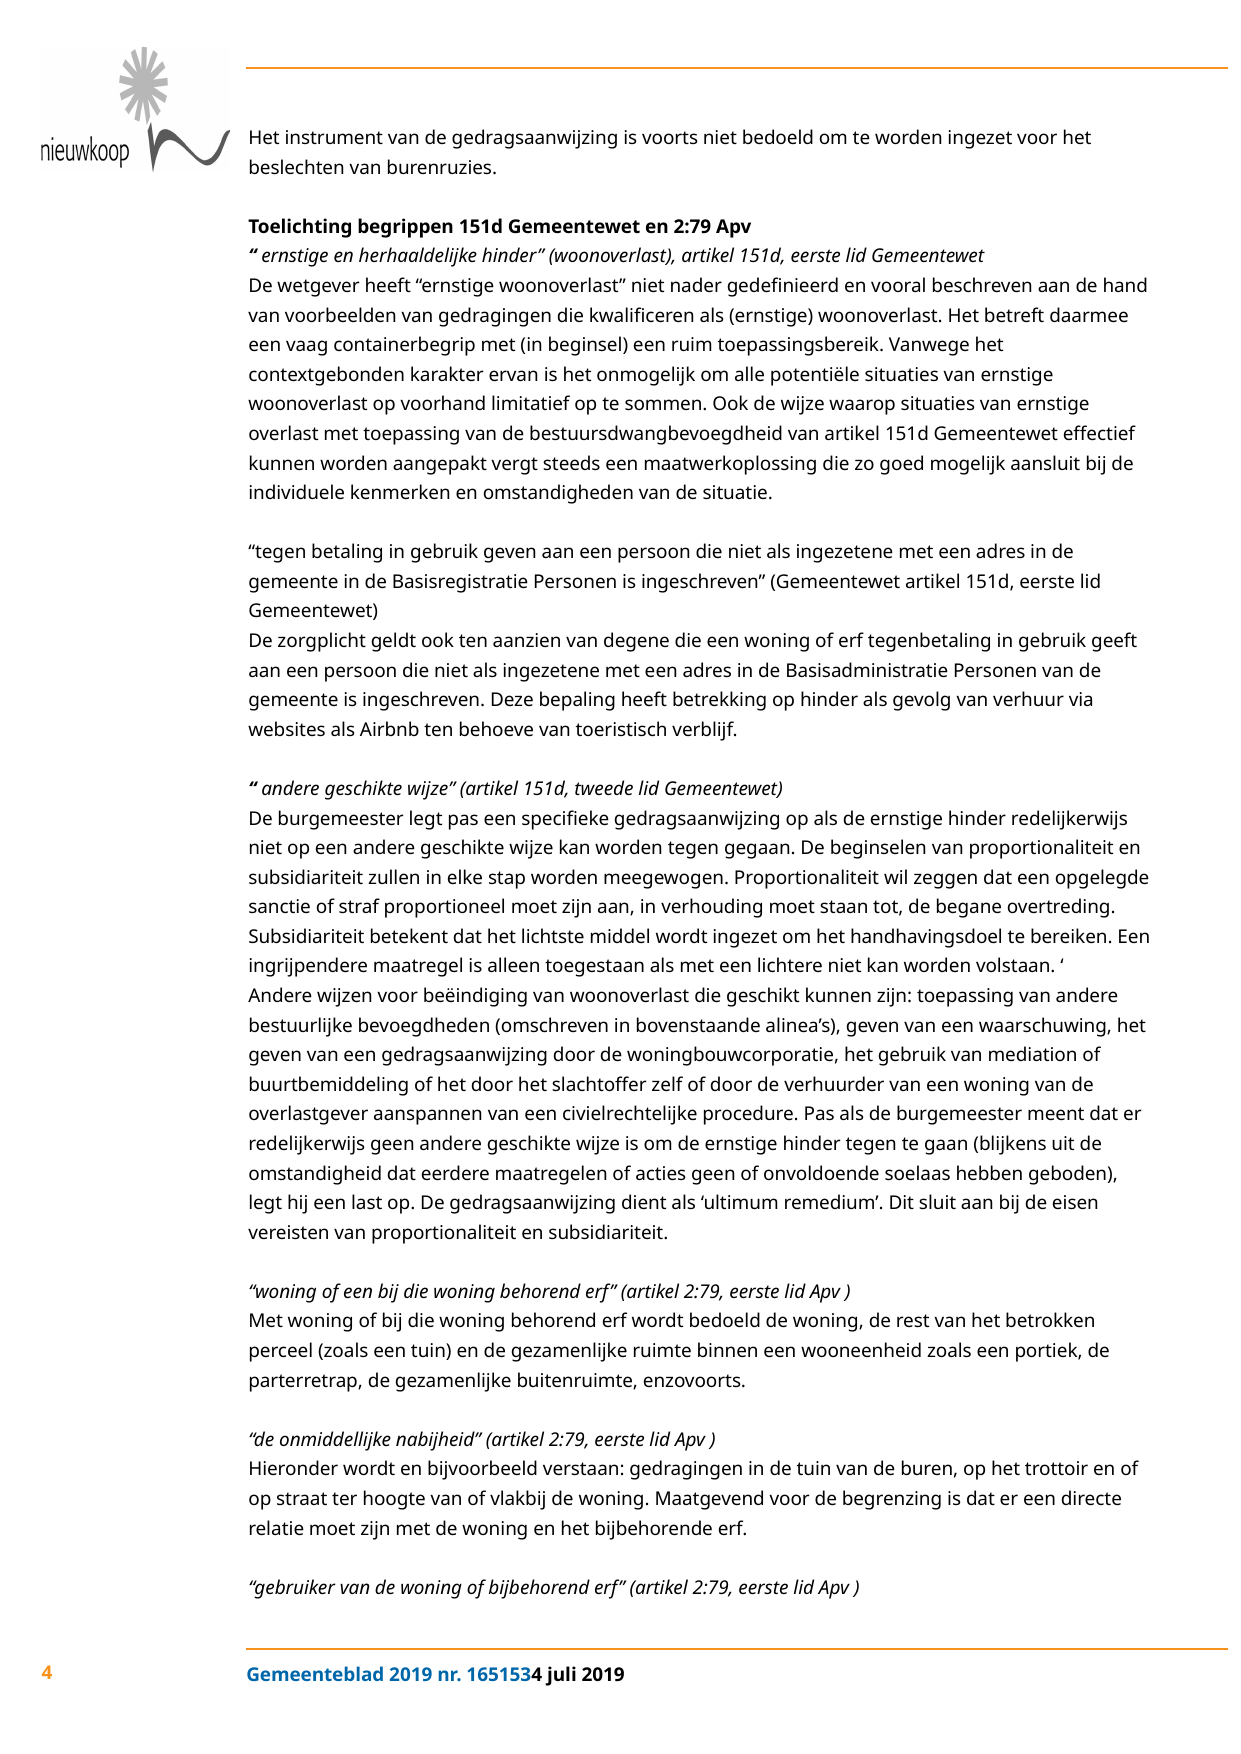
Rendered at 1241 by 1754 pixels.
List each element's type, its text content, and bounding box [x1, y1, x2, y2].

text “woning of een bij die woning behorend erf” (artikel 2:79, eerste lid Apv ) [248, 1278, 1152, 1304]
text Hieronder wordt en bijvoorbeeld verstaan: gedragingen in de tuin van de buren, op het trottoir en of op straat ter hoogte van of vlakbij de woning. Maatgevend voor de begrenzing is dat er een directe relatie moet zijn met de woning en het bijbehorende erf. [248, 1456, 1152, 1541]
text “ andere geschikte wijze” (artikel 151d, tweede lid Gemeentewet) [248, 775, 1152, 801]
text “gebruiker van de woning of bijbehorend erf” (artikel 2:79, eerste lid Apv ) [248, 1574, 1152, 1600]
text “ ernstige en herhaaldelijke hinder” (woonoverlast), artikel 151d, eerste lid Gemeentewet [248, 243, 1152, 268]
text “de onmiddellijke nabijheid” (artikel 2:79, eerste lid Apv ) [248, 1426, 1152, 1452]
text Het instrument van de gedragsaanwijzing is voorts niet bedoeld om te worden ingezet voor het beslechten van burenruzies. [248, 124, 1152, 180]
text Met woning of bij die woning behorend erf wordt bedoeld de woning, de rest van het betrokken perceel (zoals een tuin) en de gezamenlijke ruimte binnen een wooneenheid zoals een portiek, de parterretrap, de gezamenlijke buitenruimte, enzovoorts. [248, 1308, 1152, 1393]
text “tegen betaling in gebruik geven aan een persoon die niet als ingezetene met een adres in de gemeente in de Basisregistratie Personen is ingeschreven” (Gemeentewet artikel 151d, eerste lid Gemeentewet) [248, 538, 1152, 623]
text Toelichting begrippen 151d Gemeentewet en 2:79 Apv [248, 213, 1152, 239]
text De zorgplicht geldt ook ten aanzien van degene die een woning of erf tegenbetaling in gebruik geeft aan een persoon die niet als ingezetene met een adres in de Basisadministratie Personen van de gemeente is ingeschreven. Deze bepaling heeft betrekking op hinder als gevolg van verhuur via websites als Airbnb ten behoeve van toeristisch verblijf. [248, 627, 1152, 742]
text Subsidiariteit betekent dat het lichtste middel wordt ingezet om het handhavingsdoel te bereiken. Een ingrijpendere maatregel is alleen toegestaan als met een lichtere niet kan worden volstaan. ‘ [248, 923, 1152, 978]
picture [41, 47, 231, 172]
text De wetgever heeft “ernstige woonoverlast” niet nader gedefinieerd en vooral beschreven aan de hand van voorbeelden van gedragingen die kwalificeren als (ernstige) woonoverlast. Het betreft daarmee een vaag containerbegrip met (in beginsel) een ruim toepassingsbereik. Vanwege het contextgebonden karakter ervan is het onmogelijk om alle potentiële situaties van ernstige woonoverlast op voorhand limitatief op te sommen. Ook de wijze waarop situaties van ernstige overlast met toepassing van de bestuursdwangbevoegdheid van artikel 151d Gemeentewet effectief kunnen worden aangepakt vergt steeds een maatwerkoplossing die zo goed mogelijk aansluit bij de individuele kenmerken en omstandigheden van de situatie. [248, 272, 1152, 505]
text Andere wijzen voor beëindiging van woonoverlast die geschikt kunnen zijn: toepassing van andere bestuurlijke bevoegdheden (omschreven in bovenstaande alinea’s), geven van een waarschuwing, het geven van een gedragsaanwijzing door de woningbouwcorporatie, het gebruik van mediation of buurtbemiddeling of het door het slachtoffer zelf of door de verhuurder van een woning van de overlastgever aanspannen van een civielrechtelijke procedure. Pas als de burgemeester meent dat er redelijkerwijs geen andere geschikte wijze is om de ernstige hinder tegen te gaan (blijkens uit de omstandigheid dat eerdere maatregelen of acties geen of onvoldoende soelaas hebben geboden), legt hij een last op. De gedragsaanwijzing dient als ‘ultimum remedium’. Dit sluit aan bij de eisen vereisten van proportionaliteit en subsidiariteit. [248, 982, 1152, 1245]
text De burgemeester legt pas een specifieke gedragsaanwijzing op als de ernstige hinder redelijkerwijs niet op een andere geschikte wijze kan worden tegen gegaan. De beginselen van proportionaliteit en subsidiariteit zullen in elke stap worden meegewogen. Proportionaliteit wil zeggen dat een opgelegde sanctie of straf proportioneel moet zijn aan, in verhouding moet staan tot, de begane overtreding. [248, 805, 1152, 919]
